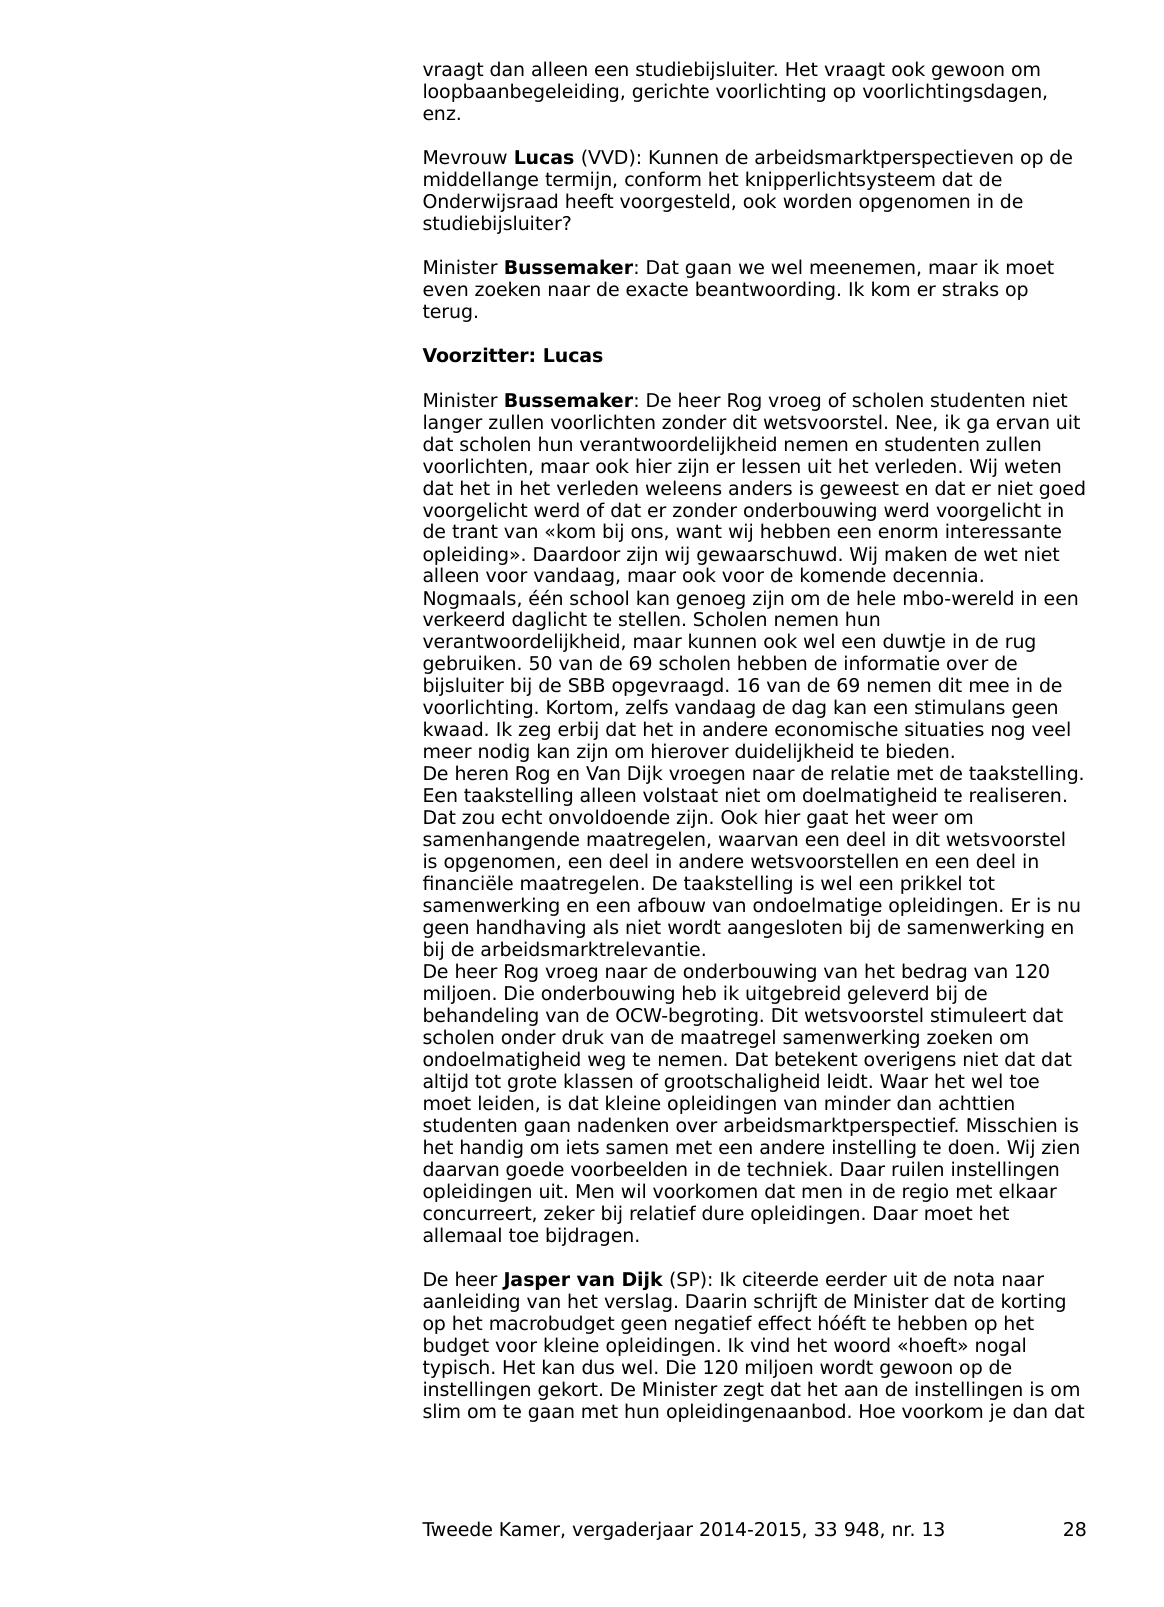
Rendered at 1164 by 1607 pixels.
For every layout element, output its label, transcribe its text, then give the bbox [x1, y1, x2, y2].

text vraagt dan alleen een studiebijsluiter. Het vraagt ook gewoon om loopbaanbegeleiding, gerichte voorlichting op voorlichtingsdagen, enz. [422, 59, 1087, 125]
text Mevrouw Lucas (VVD): Kunnen de arbeidsmarktperspectieven op de middellange termijn, conform het knipperlichtsysteem dat de Onderwijsraad heeft voorgesteld, ook worden opgenomen in de studiebijsluiter? [422, 147, 1087, 235]
text De heren Rog en Van Dijk vroegen naar de relatie met de taakstelling. Een taakstelling alleen volstaat niet om doelmatigheid te realiseren. Dat zou echt onvoldoende zijn. Ook hier gaat het weer om samenhangende maatregelen, waarvan een deel in dit wetsvoorstel is opgenomen, een deel in andere wetsvoorstellen en een deel in financiële maatregelen. De taakstelling is wel een prikkel tot samenwerking en een afbouw van ondoelmatige opleidingen. Er is nu geen handhaving als niet wordt aangesloten bij de samenwerking en bij de arbeidsmarktrelevantie. [422, 763, 1087, 961]
text Minister Bussemaker: De heer Rog vroeg of scholen studenten niet langer zullen voorlichten zonder dit wetsvoorstel. Nee, ik ga ervan uit dat scholen hun verantwoordelijkheid nemen en studenten zullen voorlichten, maar ook hier zijn er lessen uit het verleden. Wij weten dat het in het verleden weleens anders is geweest en dat er niet goed voorgelicht werd of dat er zonder onderbouwing werd voorgelicht in de trant van «kom bij ons, want wij hebben een enorm interessante opleiding». Daardoor zijn wij gewaarschuwd. Wij maken de wet niet alleen voor vandaag, maar ook voor de komende decennia. Nogmaals, één school kan genoeg zijn om de hele mbo-wereld in een verkeerd daglicht te stellen. Scholen nemen hun verantwoordelijkheid, maar kunnen ook wel een duwtje in de rug gebruiken. 50 van de 69 scholen hebben de informatie over de bijsluiter bij de SBB opgevraagd. 16 van de 69 nemen dit mee in de voorlichting. Kortom, zelfs vandaag de dag kan een stimulans geen kwaad. Ik zeg erbij dat het in andere economische situaties nog veel meer nodig kan zijn om hierover duidelijkheid te bieden. [422, 389, 1087, 763]
text De heer Rog vroeg naar de onderbouwing van het bedrag van 120 miljoen. Die onderbouwing heb ik uitgebreid geleverd bij de behandeling van de OCW-begroting. Dit wetsvoorstel stimuleert dat scholen onder druk van de maatregel samenwerking zoeken om ondoelmatigheid weg te nemen. Dat betekent overigens niet dat dat altijd tot grote klassen of grootschaligheid leidt. Waar het wel toe moet leiden, is dat kleine opleidingen van minder dan achttien studenten gaan nadenken over arbeidsmarktperspectief. Misschien is het handig om iets samen met een andere instelling te doen. Wij zien daarvan goede voorbeelden in de techniek. Daar ruilen instellingen opleidingen uit. Men wil voorkomen dat men in de regio met elkaar concurreert, zeker bij relatief dure opleidingen. Daar moet het allemaal toe bijdragen. [422, 961, 1087, 1247]
text Minister Bussemaker: Dat gaan we wel meenemen, maar ik moet even zoeken naar de exacte beantwoording. Ik kom er straks op terug. [422, 257, 1087, 323]
text De heer Jasper van Dijk (SP): Ik citeerde eerder uit de nota naar aanleiding van het verslag. Daarin schrijft de Minister dat de korting op het macrobudget geen negatief effect hóéft te hebben op het budget voor kleine opleidingen. Ik vind het woord «hoeft» nogal typisch. Het kan dus wel. Die 120 miljoen wordt gewoon op de instellingen gekort. De Minister zegt dat het aan de instellingen is om slim om te gaan met hun opleidingenaanbod. Hoe voorkom je dan dat [422, 1269, 1087, 1423]
subtitle Voorzitter: Lucas [422, 345, 1087, 367]
